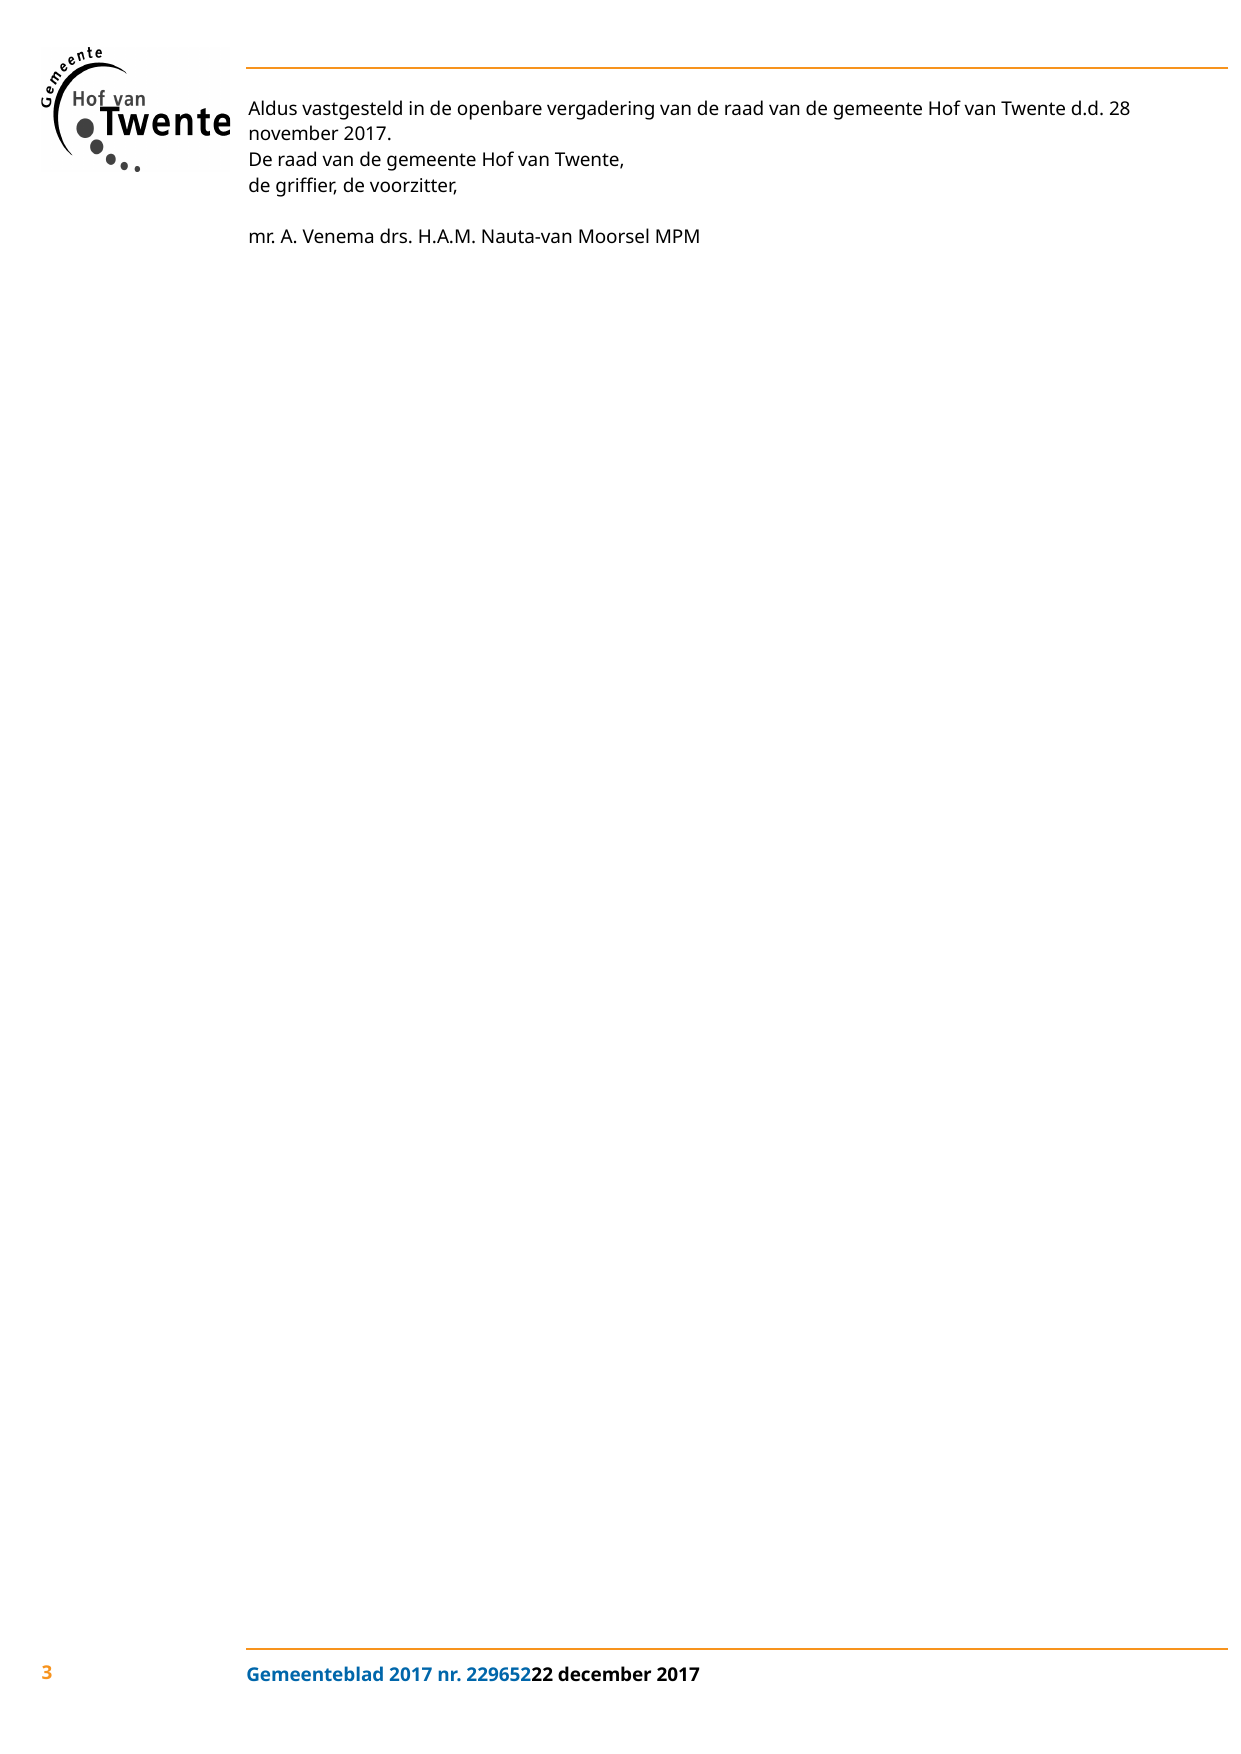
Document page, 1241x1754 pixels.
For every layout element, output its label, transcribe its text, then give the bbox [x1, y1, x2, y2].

text Aldus vastgesteld in de openbare vergadering van de raad van de gemeente Hof van Twente d.d. 28 november 2017. [248, 95, 1152, 146]
text de griffier, de voorzitter, [248, 172, 1152, 198]
text De raad van de gemeente Hof van Twente, [248, 146, 1152, 172]
text mr. A. Venema drs. H.A.M. Nauta-van Moorsel MPM [248, 223, 1152, 249]
picture [41, 47, 231, 172]
